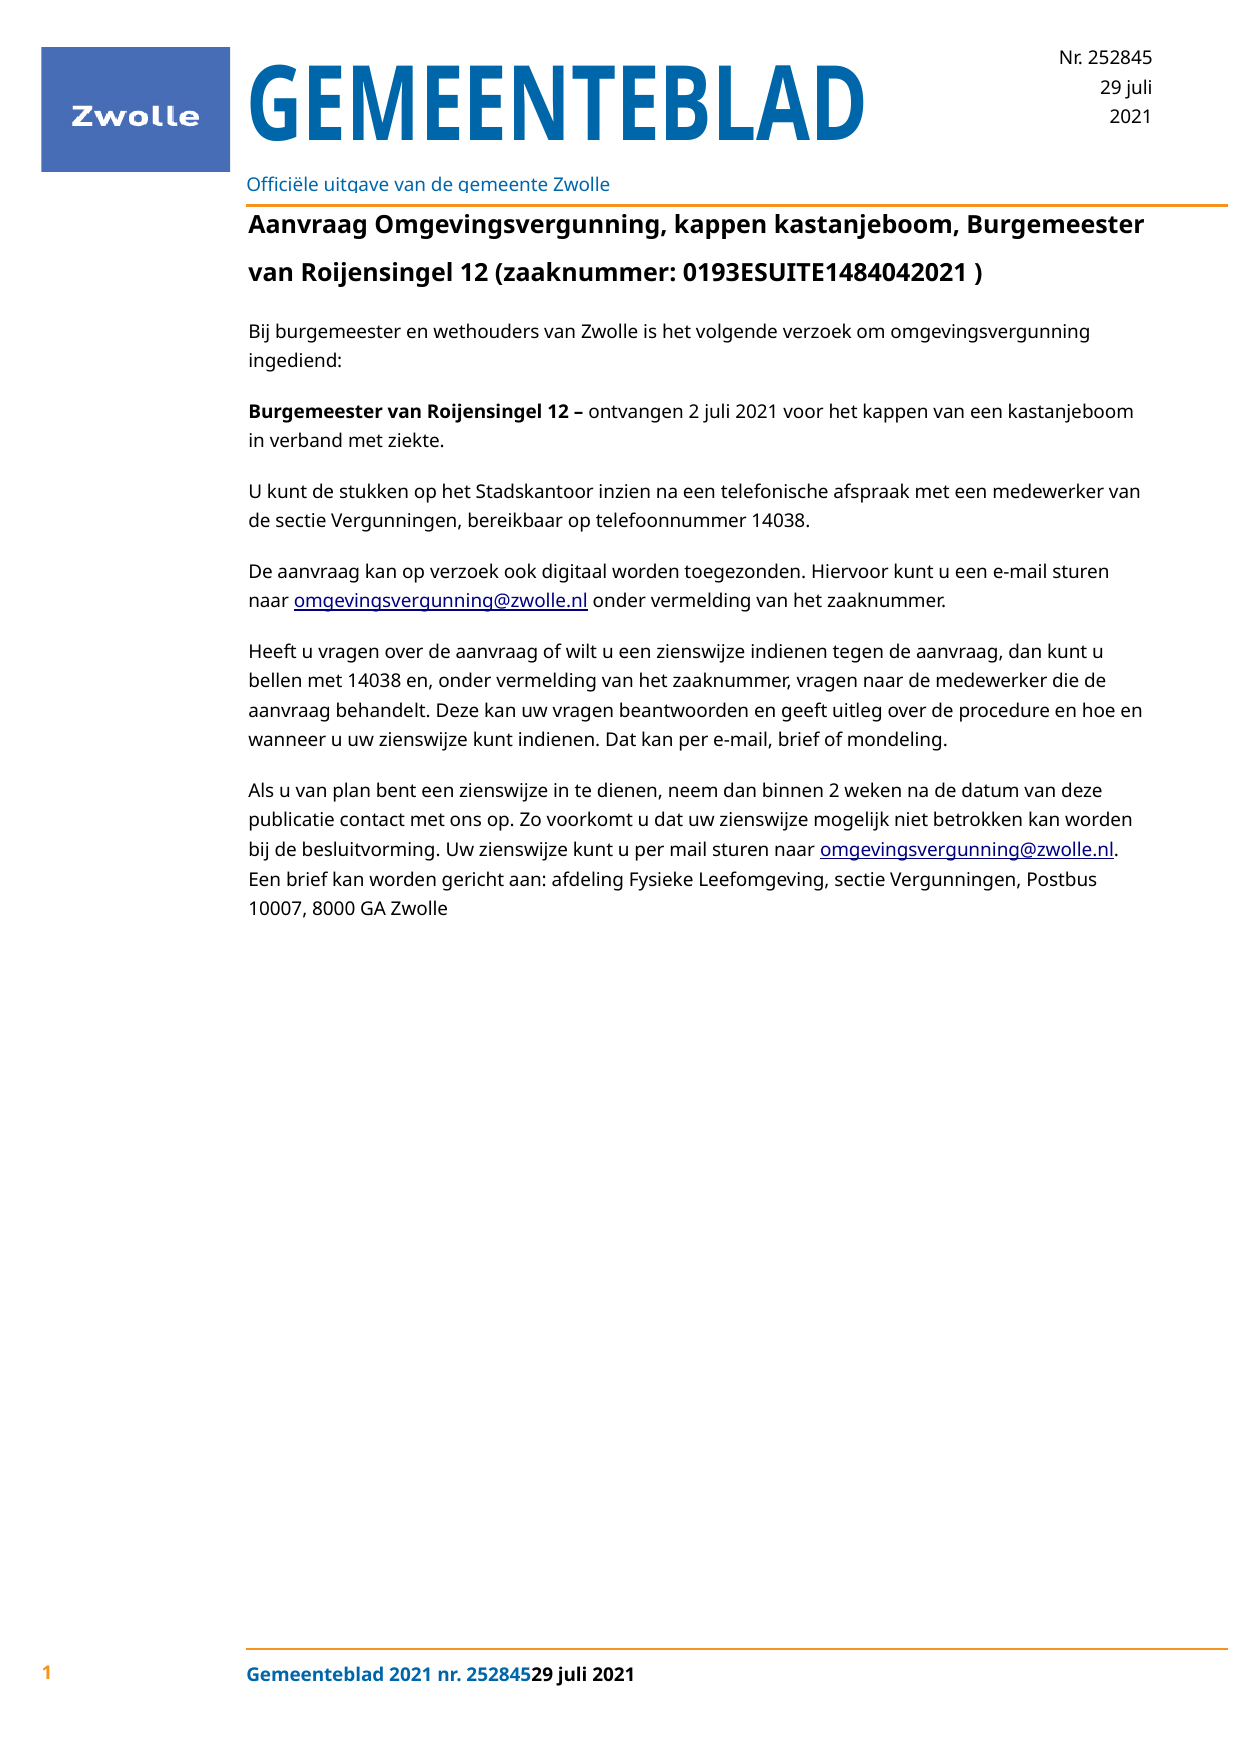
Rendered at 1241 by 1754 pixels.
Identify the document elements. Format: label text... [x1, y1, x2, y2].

text U kunt de stukken op het Stadskantoor inzien na een telefonische afspraak met een medewerker van de sectie Vergunningen, bereikbaar op telefoonnummer 14038. [248, 478, 1152, 533]
text Als u van plan bent een zienswijze in te dienen, neem dan binnen 2 weken na de datum van deze publicatie contact met ons op. Zo voorkomt u dat uw zienswijze mogelijk niet betrokken kan worden bij de besluitvorming. Uw zienswijze kunt u per mail sturen naar omgevingsvergunning@zwolle.nl. Een brief kan worden gericht aan: afdeling Fysieke Leefomgeving, sectie Vergunningen, Postbus 10007, 8000 GA Zwolle [248, 777, 1152, 921]
text Heeft u vragen over de aanvraag of wilt u een zienswijze indienen tegen de aanvraag, dan kunt u bellen met 14038 en, onder vermelding van het zaaknummer, vragen naar de medewerker die de aanvraag behandelt. Deze kan uw vragen beantwoorden en geeft uitleg over de procedure en hoe en wanneer u uw zienswijze kunt indienen. Dat kan per e-mail, brief of mondeling. [248, 638, 1152, 752]
text De aanvraag kan op verzoek ook digitaal worden toegezonden. Hiervoor kunt u een e-mail sturen naar omgevingsvergunning@zwolle.nl onder vermelding van het zaaknummer. [248, 558, 1152, 613]
text Bij burgemeester en wethouders van Zwolle is het volgende verzoek om omgevingsvergunning ingediend: [248, 318, 1152, 373]
text Aanvraag Omgevingsvergunning, kappen kastanjeboom, Burgemeester van Roijensingel 12 (zaaknummer: 0193ESUITE1484042021 ) [248, 207, 1152, 288]
text Burgemeester van Roijensingel 12 – ontvangen 2 juli 2021 voor het kappen van een kastanjeboom in verband met ziekte. [248, 398, 1152, 453]
picture [41, 47, 231, 172]
